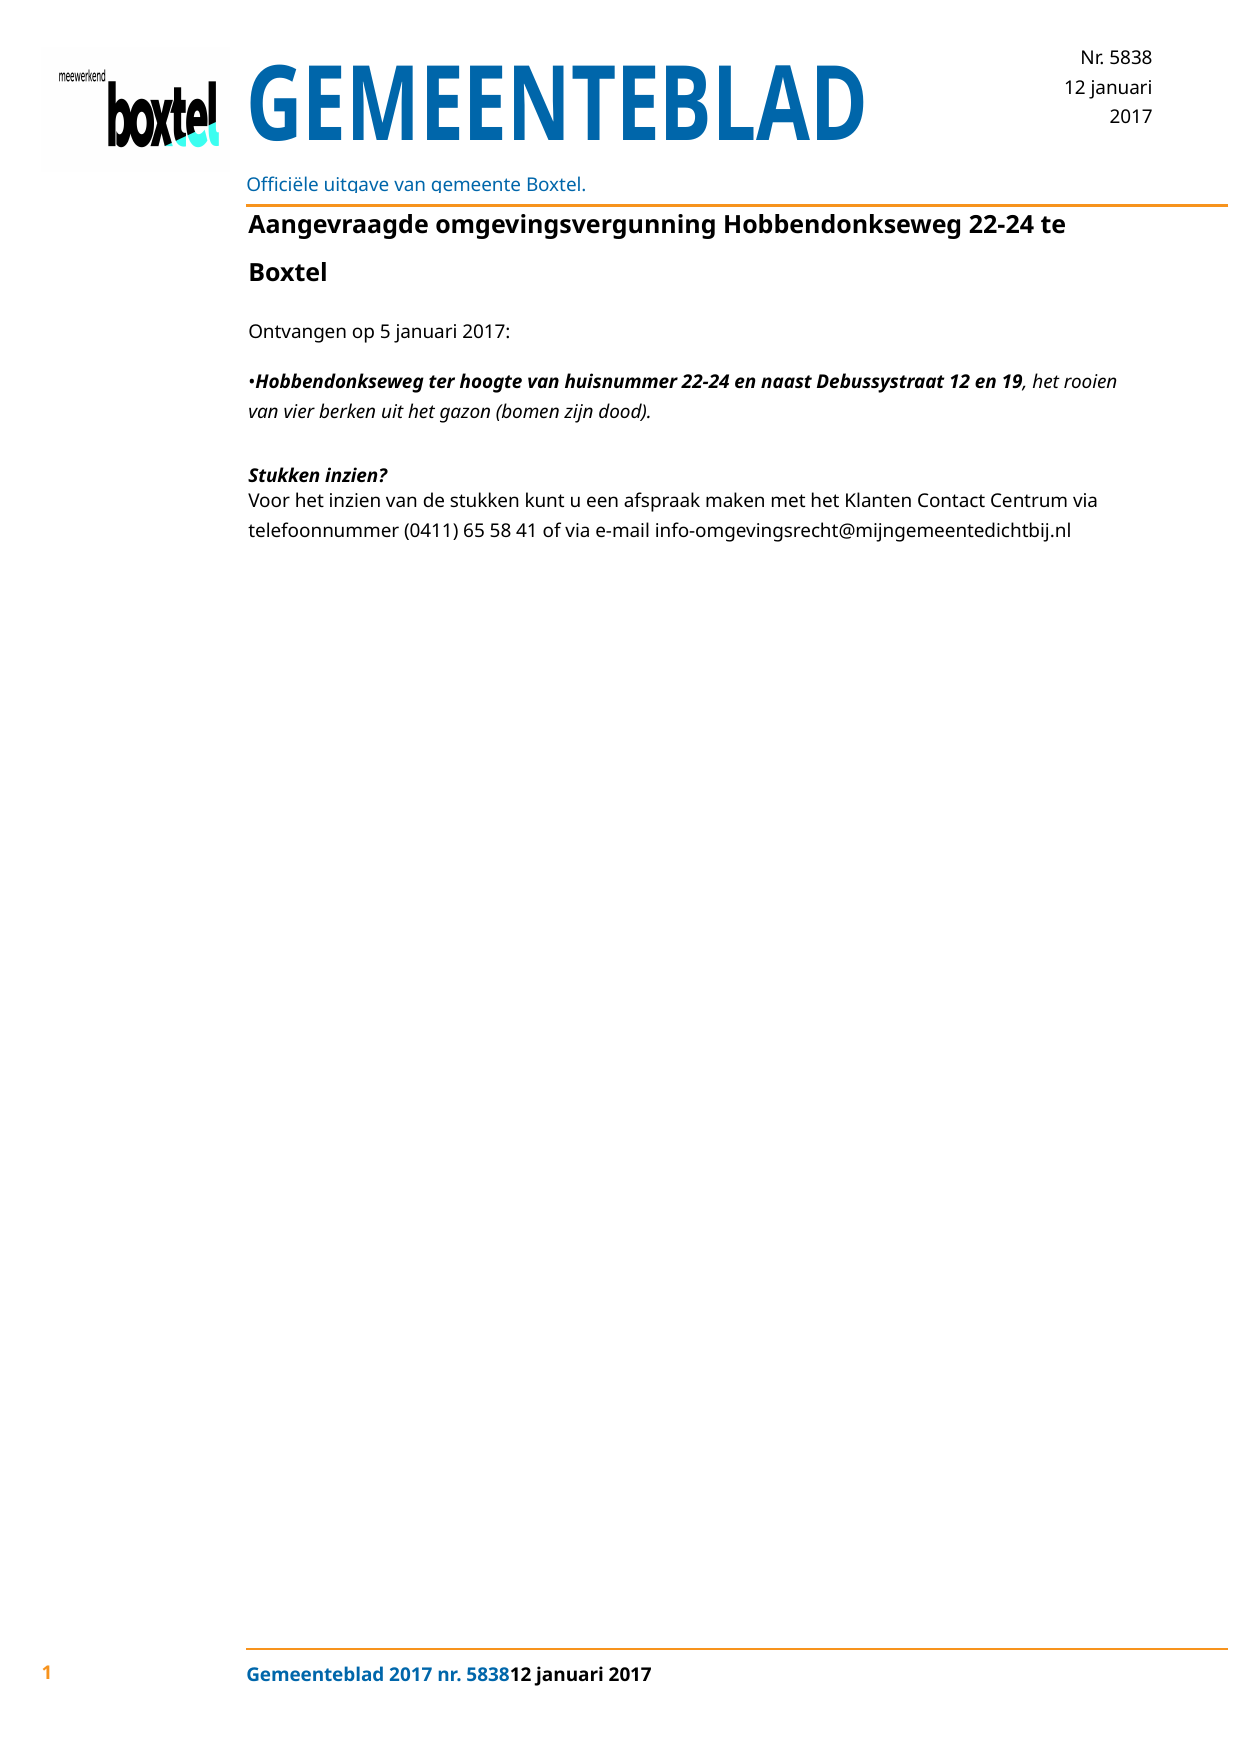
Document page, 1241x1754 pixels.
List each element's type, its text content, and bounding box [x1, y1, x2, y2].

picture [41, 47, 231, 172]
text Voor het inzien van de stukken kunt u een afspraak maken met het Klanten Contact Centrum via telefoonnummer (0411) 65 58 41 of via e-mail info-omgevingsrecht@mijngemeentedichtbij.nl [248, 488, 1152, 543]
text Ontvangen op 5 januari 2017: [248, 318, 1152, 344]
text •Hobbendonkseweg ter hoogte van huisnummer 22-24 en naast Debussystraat 12 en 19, het rooien van vier berken uit het gazon (bomen zijn dood). [248, 368, 1152, 424]
text Aangevraagde omgevingsvergunning Hobbendonkseweg 22-24 te Boxtel [248, 207, 1152, 288]
text Stukken inzien? [248, 462, 1152, 488]
